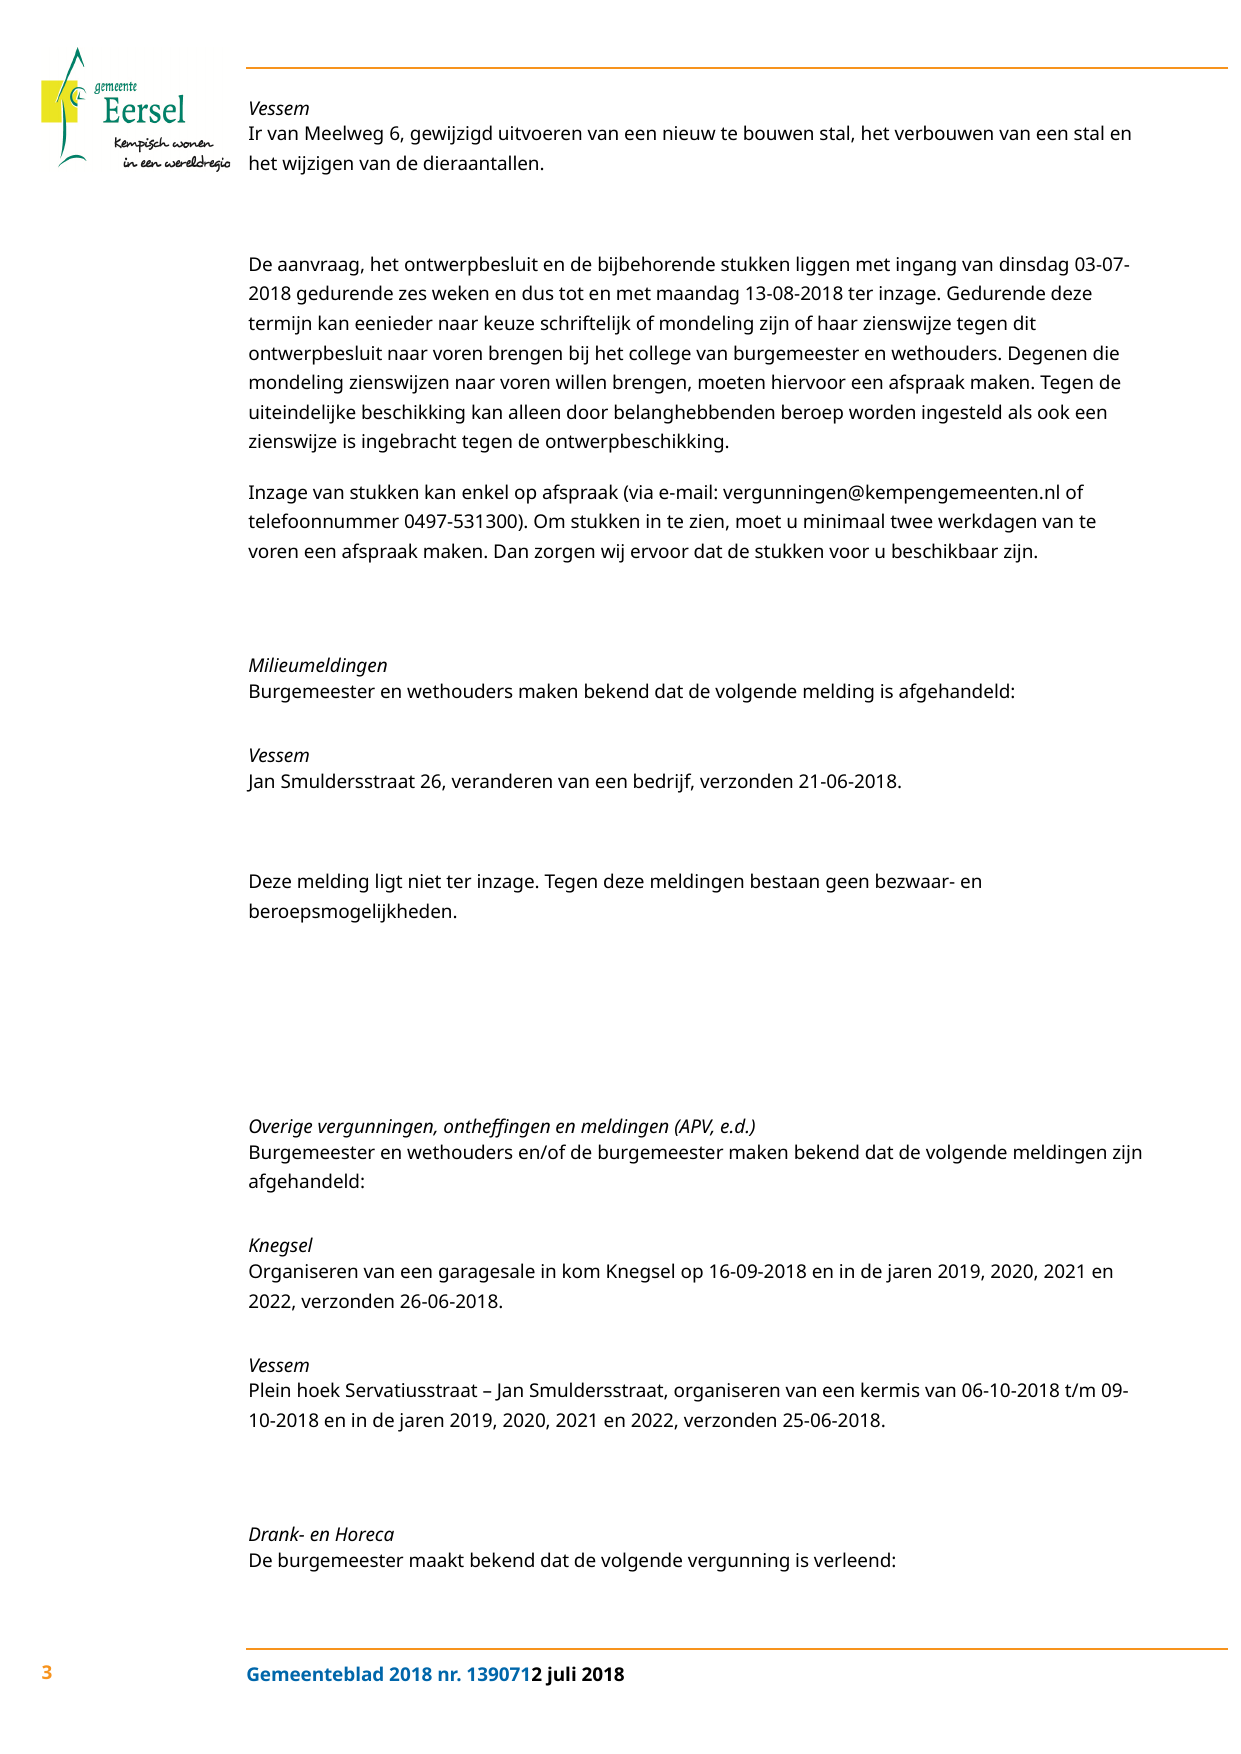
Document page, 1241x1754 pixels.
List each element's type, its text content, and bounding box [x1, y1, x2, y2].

text Plein hoek Servatiusstraat – Jan Smuldersstraat, organiseren van een kermis van 06-10-2018 t/m 09-10-2018 en in de jaren 2019, 2020, 2021 en 2022, verzonden 25-06-2018. [248, 1378, 1152, 1433]
text Inzage van stukken kan enkel op afspraak (via e-mail: vergunningen@kempengemeenten.nl of telefoonnummer 0497-531300). Om stukken in te zien, moet u minimaal twee werkdagen van te voren een afspraak maken. Dan zorgen wij ervoor dat de stukken voor u beschikbaar zijn. [248, 479, 1152, 564]
picture [41, 47, 231, 172]
text Burgemeester en wethouders en/of de burgemeester maken bekend dat de volgende meldingen zijn afgehandeld: [248, 1139, 1152, 1194]
text Vessem [248, 742, 1152, 768]
text Ir van Meelweg 6, gewijzigd uitvoeren van een nieuw te bouwen stal, het verbouwen van een stal en het wijzigen van de dieraantallen. [248, 121, 1152, 176]
text Vessem [248, 1352, 1152, 1378]
text Overige vergunningen, ontheffingen en meldingen (APV, e.d.) [248, 1113, 1152, 1139]
text Knegsel [248, 1233, 1152, 1258]
text Drank- en Horeca [248, 1522, 1152, 1547]
text Organiseren van een garagesale in kom Knegsel op 16-09-2018 en in de jaren 2019, 2020, 2021 en 2022, verzonden 26-06-2018. [248, 1258, 1152, 1314]
text De burgemeester maakt bekend dat de volgende vergunning is verleend: [248, 1547, 1152, 1573]
text De aanvraag, het ontwerpbesluit en de bijbehorende stukken liggen met ingang van dinsdag 03-07-2018 gedurende zes weken en dus tot en met maandag 13-08-2018 ter inzage. Gedurende deze termijn kan eenieder naar keuze schriftelijk of mondeling zijn of haar zienswijze tegen dit ontwerpbesluit naar voren brengen bij het college van burgemeester en wethouders. Degenen die mondeling zienswijzen naar voren willen brengen, moeten hiervoor een afspraak maken. Tegen de uiteindelijke beschikking kan alleen door belanghebbenden beroep worden ingesteld als ook een zienswijze is ingebracht tegen de ontwerpbeschikking. [248, 251, 1152, 454]
text Jan Smuldersstraat 26, veranderen van een bedrijf, verzonden 21-06-2018. [248, 768, 1152, 793]
text Milieumeldingen [248, 652, 1152, 678]
text Burgemeester en wethouders maken bekend dat de volgende melding is afgehandeld: [248, 678, 1152, 704]
text Deze melding ligt niet ter inzage. Tegen deze meldingen bestaan geen bezwaar- en beroepsmogelijkheden. [248, 869, 1152, 924]
text Vessem [248, 95, 1152, 121]
